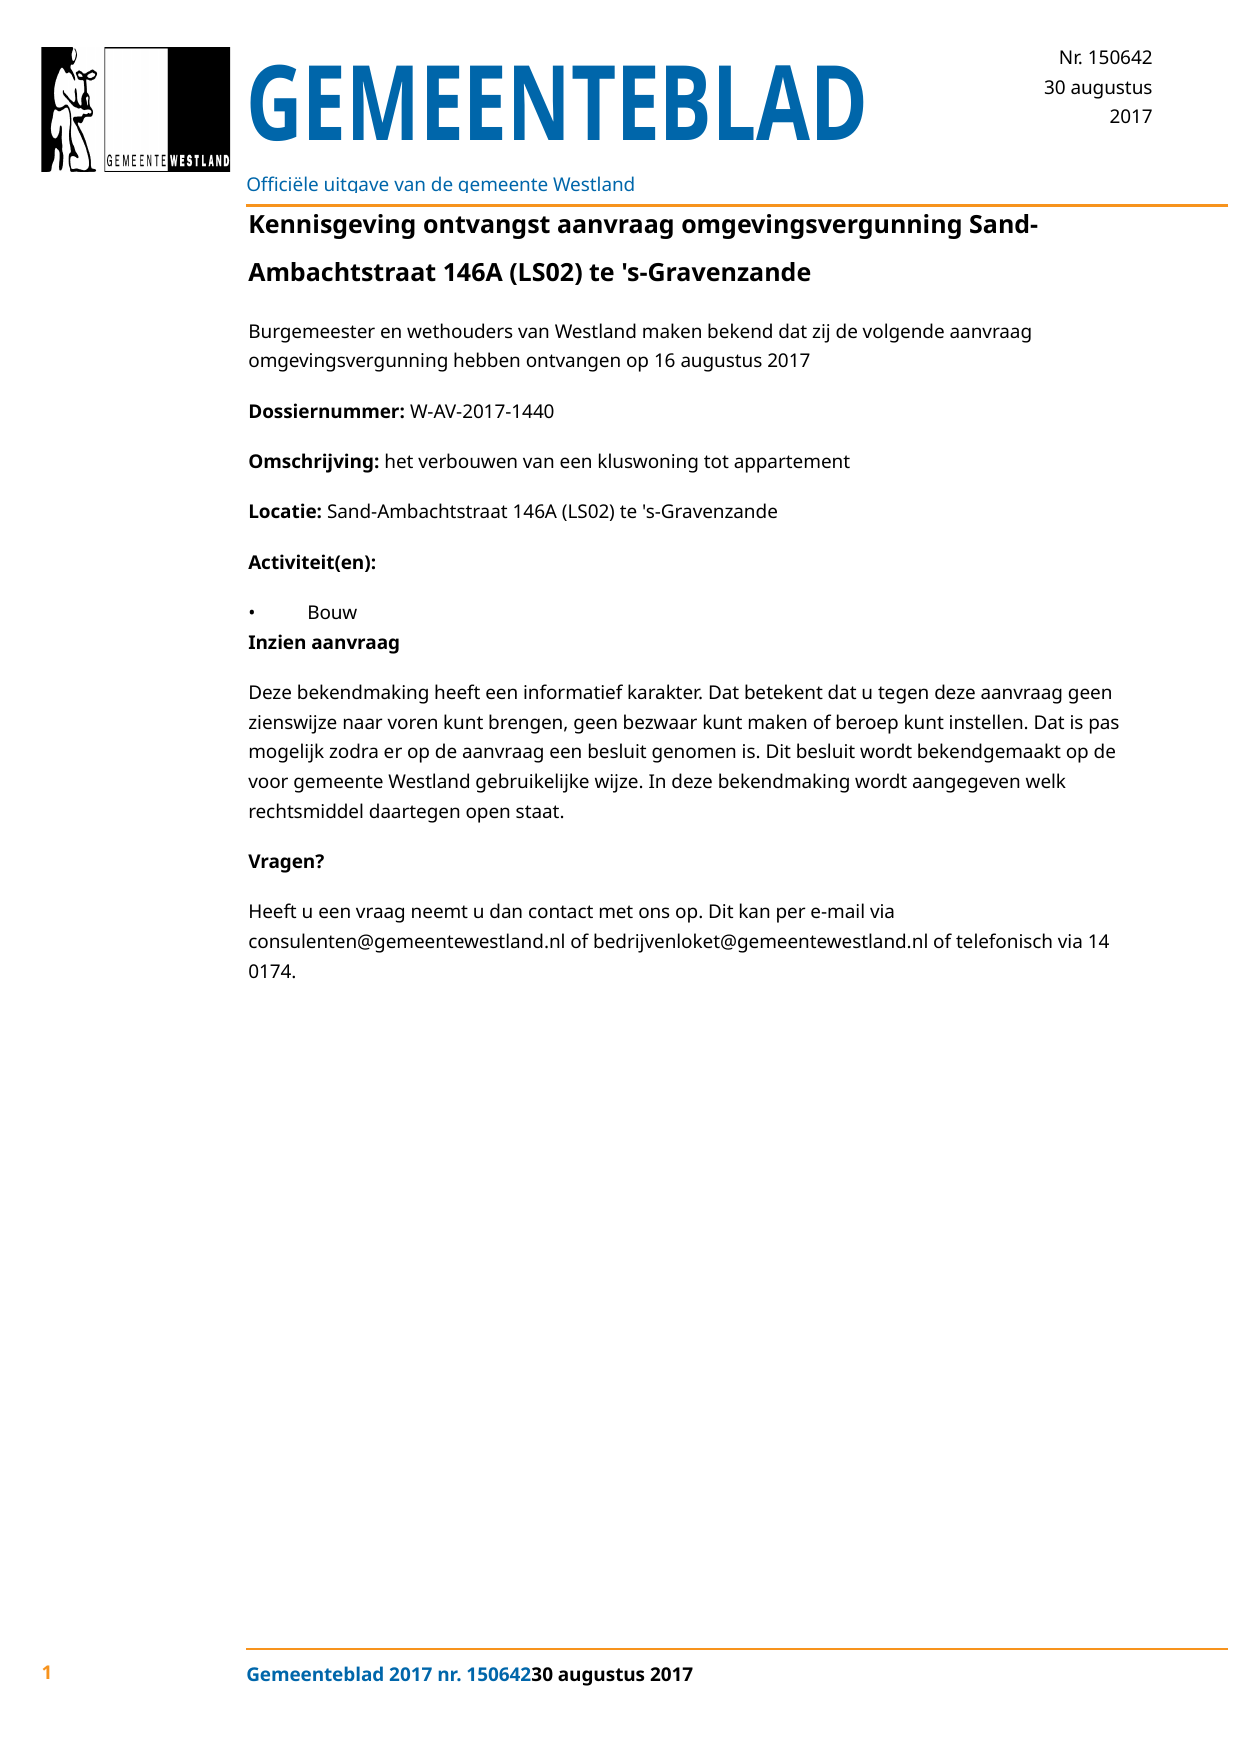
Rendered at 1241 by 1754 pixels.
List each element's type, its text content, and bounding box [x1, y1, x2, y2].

text Deze bekendmaking heeft een informatief karakter. Dat betekent dat u tegen deze aanvraag geen zienswijze naar voren kunt brengen, geen bezwaar kunt maken of beroep kunt instellen. Dat is pas mogelijk zodra er op de aanvraag een besluit genomen is. Dit besluit wordt bekendgemaakt op de voor gemeente Westland gebruikelijke wijze. In deze bekendmaking wordt aangegeven welk rechtsmiddel daartegen open staat. [248, 679, 1152, 824]
list Bouw [248, 599, 1152, 625]
text Dossiernummer: W-AV-2017-1440 [248, 398, 1152, 424]
text Inzien aanvraag [248, 629, 1152, 655]
text Activiteit(en): [248, 549, 1152, 575]
text Vragen? [248, 848, 1152, 874]
picture [41, 47, 231, 172]
text Omschrijving: het verbouwen van een kluswoning tot appartement [248, 448, 1152, 474]
text Kennisgeving ontvangst aanvraag omgevingsvergunning Sand-Ambachtstraat 146A (LS02) te 's-Gravenzande [248, 207, 1152, 288]
text Locatie: Sand-Ambachtstraat 146A (LS02) te 's-Gravenzande [248, 499, 1152, 524]
text Heeft u een vraag neemt u dan contact met ons op. Dit kan per e-mail via consulenten@gemeentewestland.nl of bedrijvenloket@gemeentewestland.nl of telefonisch via 14 0174. [248, 899, 1152, 984]
text Burgemeester en wethouders van Westland maken bekend dat zij de volgende aanvraag omgevingsvergunning hebben ontvangen op 16 augustus 2017 [248, 318, 1152, 373]
